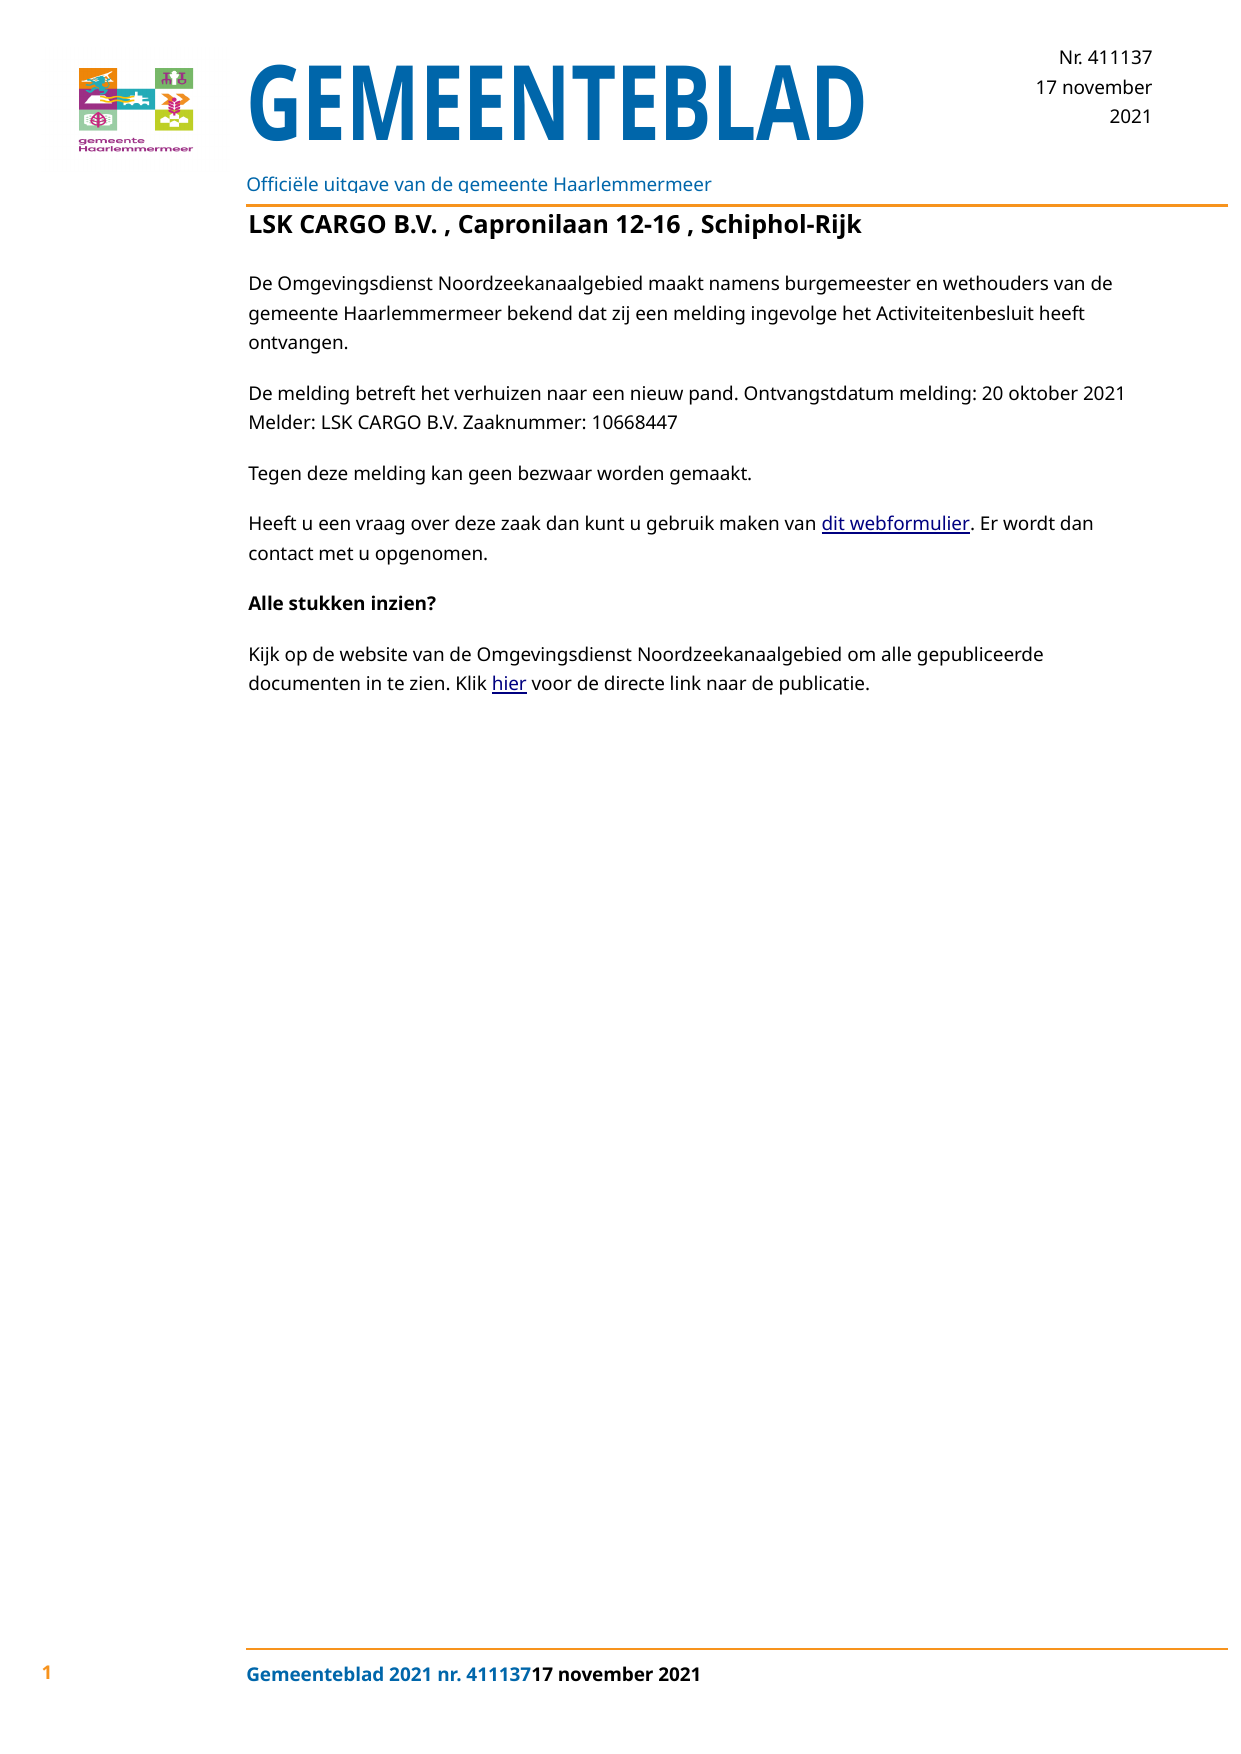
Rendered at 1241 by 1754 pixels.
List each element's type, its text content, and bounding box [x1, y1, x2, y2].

text Tegen deze melding kan geen bezwaar worden gemaakt. [248, 460, 1152, 486]
text Kijk op de website van de Omgevingsdienst Noordzeekanaalgebied om alle gepubliceerde documenten in te zien. Klik hier voor de directe link naar de publicatie. [248, 641, 1152, 696]
text Alle stukken inzien? [248, 590, 1152, 616]
picture [41, 47, 231, 172]
text LSK CARGO B.V. , Capronilaan 12-16 , Schiphol-Rijk [248, 207, 1152, 241]
text De Omgevingsdienst Noordzeekanaalgebied maakt namens burgemeester en wethouders van de gemeente Haarlemmermeer bekend dat zij een melding ingevolge het Activiteitenbesluit heeft ontvangen. [248, 270, 1152, 355]
text De melding betreft het verhuizen naar een nieuw pand. Ontvangstdatum melding: 20 oktober 2021 Melder: LSK CARGO B.V. Zaaknummer: 10668447 [248, 380, 1152, 435]
text Heeft u een vraag over deze zaak dan kunt u gebruik maken van dit webformulier. Er wordt dan contact met u opgenomen. [248, 510, 1152, 566]
